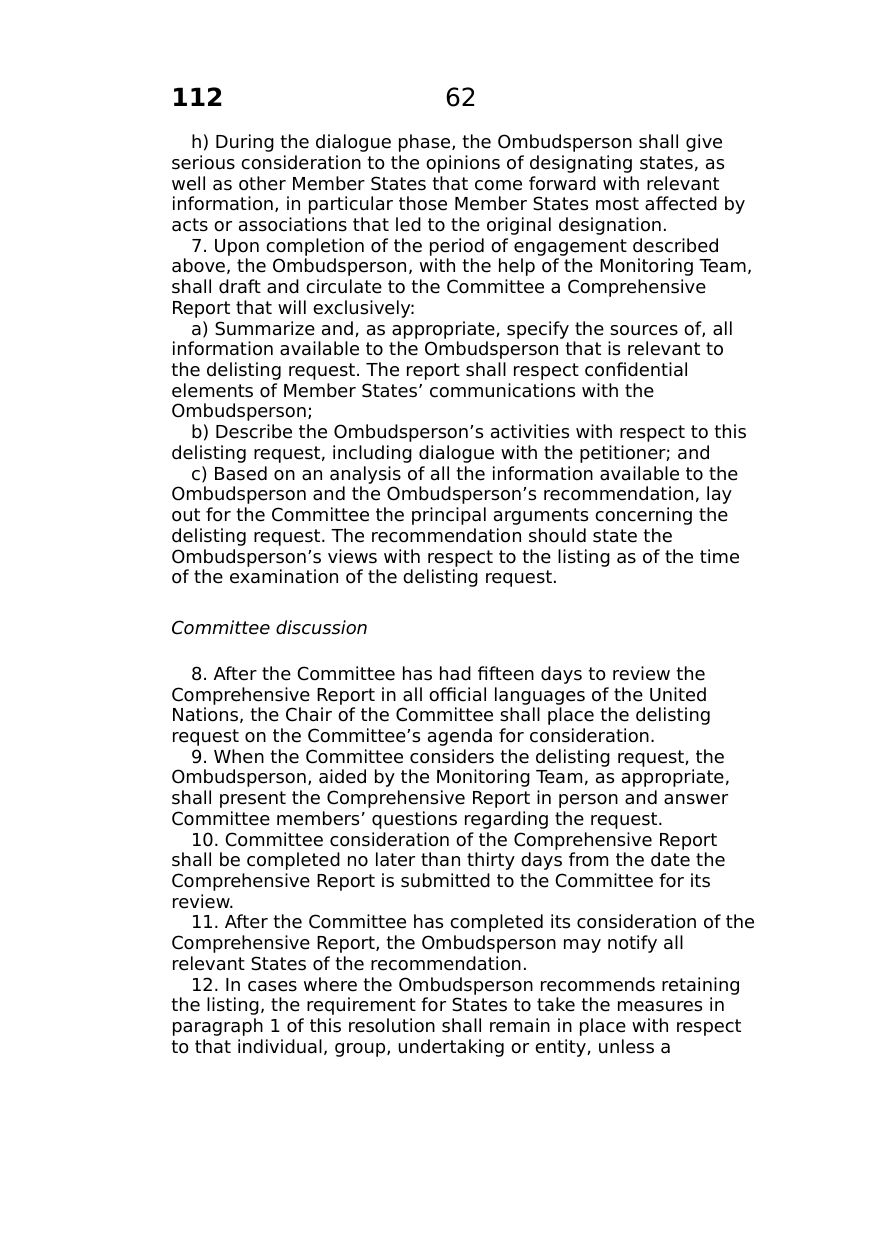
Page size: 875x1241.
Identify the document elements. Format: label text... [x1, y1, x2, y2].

text c) Based on an analysis of all the information available to the Ombudsperson and the Ombudsperson’s recommendation, lay out for the Committee the principal arguments concerning the delisting request. The recommendation should state the Ombudsperson’s views with respect to the listing as of the time of the examination of the delisting request. [171, 463, 756, 588]
text 12. In cases where the Ombudsperson recommends retaining the listing, the requirement for States to take the measures in paragraph 1 of this resolution shall remain in place with respect to that individual, group, undertaking or entity, unless a [171, 974, 756, 1057]
text a) Summarize and, as appropriate, specify the sources of, all information available to the Ombudsperson that is relevant to the delisting request. The report shall respect confidential elements of Member States’ communications with the Ombudsperson; [171, 318, 756, 422]
subtitle Committee discussion [171, 618, 756, 639]
text 7. Upon completion of the period of engagement described above, the Ombudsperson, with the help of the Monitoring Team, shall draft and circulate to the Committee a Comprehensive Report that will exclusively: [171, 236, 756, 318]
text 8. After the Committee has had fifteen days to review the Comprehensive Report in all official languages of the United Nations, the Chair of the Committee shall place the delisting request on the Committee’s agenda for consideration. [171, 664, 756, 747]
text h) During the dialogue phase, the Ombudsperson shall give serious consideration to the opinions of designating states, as well as other Member States that come forward with relevant information, in particular those Member States most affected by acts or associations that led to the original designation. [171, 132, 756, 236]
text 10. Committee consideration of the Comprehensive Report shall be completed no later than thirty days from the date the Comprehensive Report is submitted to the Committee for its review. [171, 829, 756, 912]
text 11. After the Committee has completed its consideration of the Comprehensive Report, the Ombudsperson may notify all relevant States of the recommendation. [171, 912, 756, 974]
text b) Describe the Ombudsperson’s activities with respect to this delisting request, including dialogue with the petitioner; and [171, 422, 756, 463]
text 9. When the Committee considers the delisting request, the Ombudsperson, aided by the Monitoring Team, as appropriate, shall present the Comprehensive Report in person and answer Committee members’ questions regarding the request. [171, 747, 756, 829]
